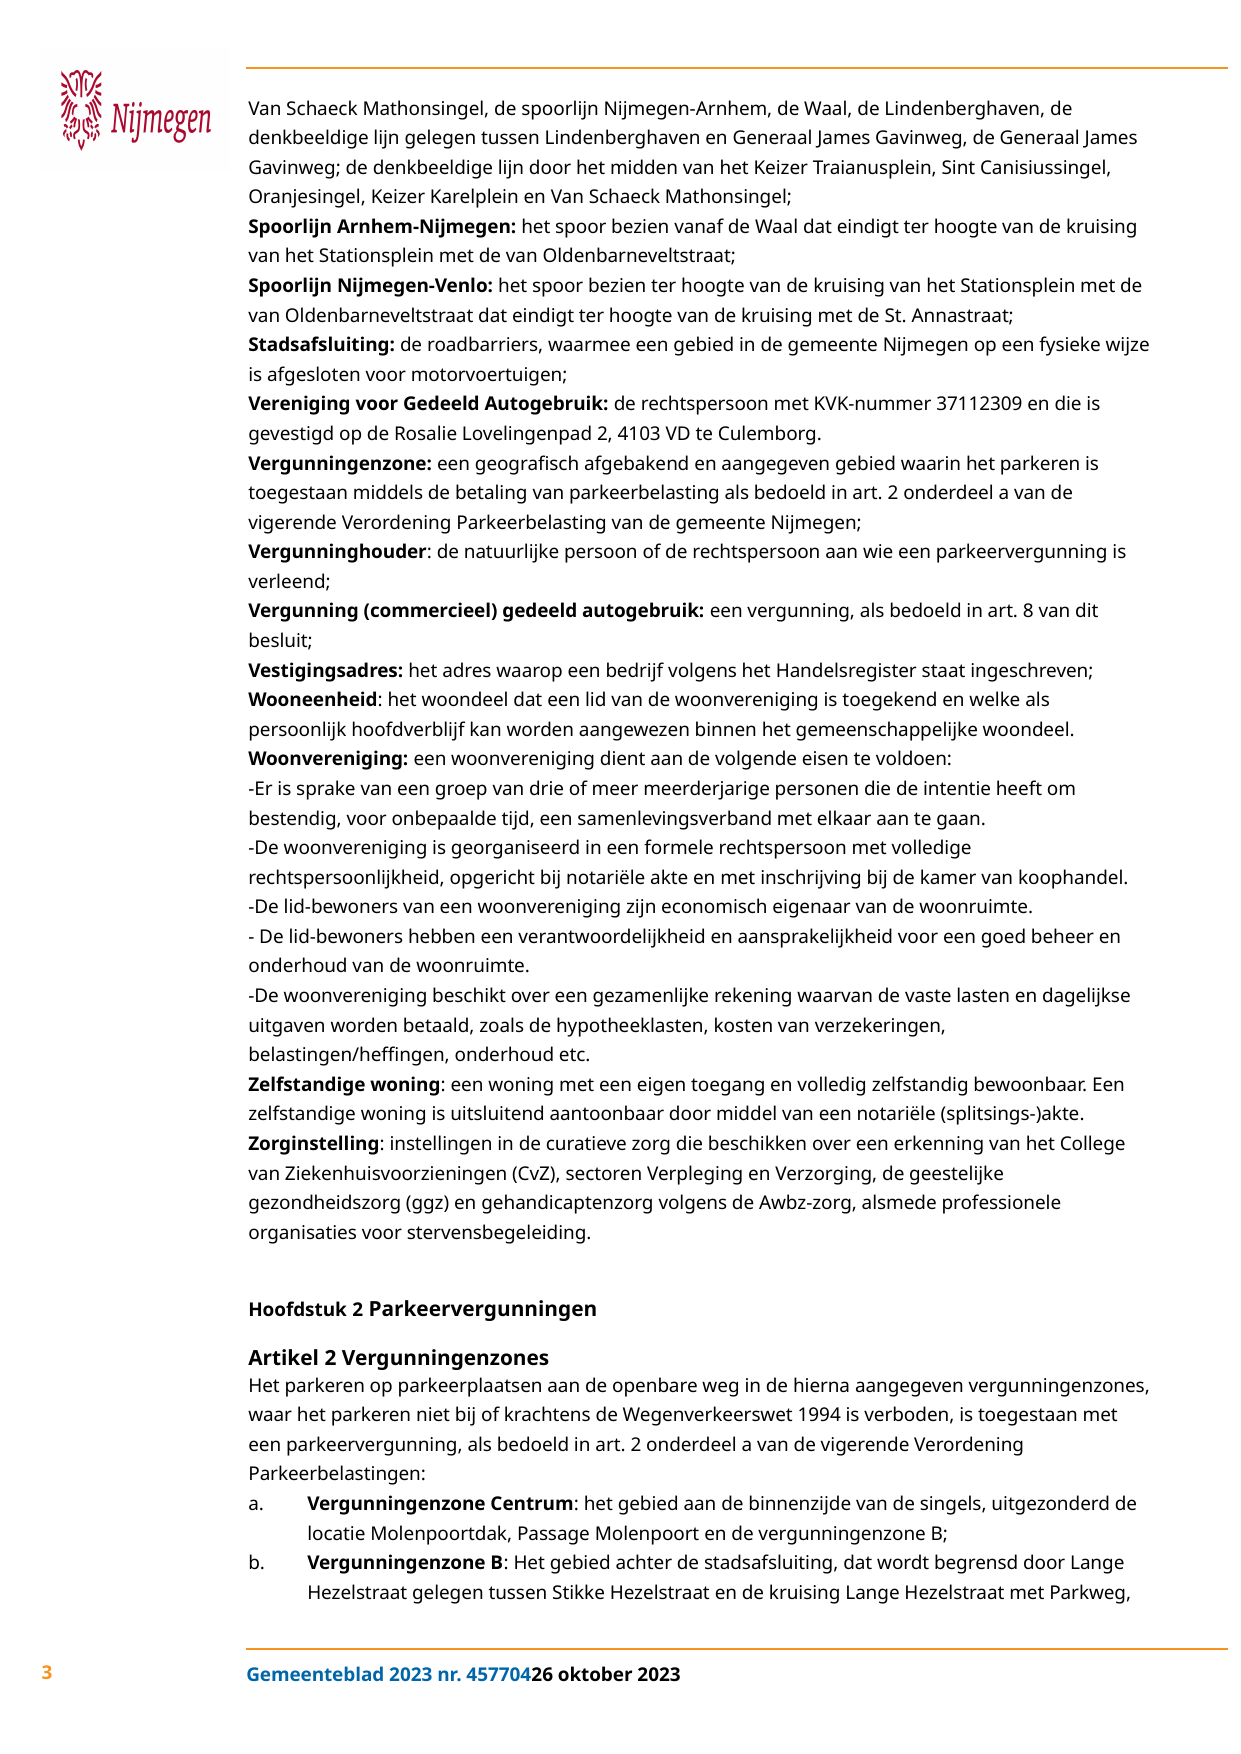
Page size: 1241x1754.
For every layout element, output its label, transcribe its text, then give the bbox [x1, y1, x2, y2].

text Spoorlijn Arnhem-Nijmegen: het spoor bezien vanaf de Waal dat eindigt ter hoogte van de kruising van het Stationsplein met de van Oldenbarneveltstraat; [248, 213, 1152, 268]
text -De woonvereniging is georganiseerd in een formele rechtspersoon met volledige rechtspersoonlijkheid, opgericht bij notariële akte en met inschrijving bij de kamer van koophandel. [248, 834, 1152, 890]
text Hoofdstuk 2 Parkeervergunningen [248, 1294, 1152, 1323]
text Stadsafsluiting: de roadbarriers, waarmee een gebied in de gemeente Nijmegen op een fysieke wijze is afgesloten voor motorvoertuigen; [248, 331, 1152, 387]
text Spoorlijn Nijmegen-Venlo: het spoor bezien ter hoogte van de kruising van het Stationsplein met de van Oldenbarneveltstraat dat eindigt ter hoogte van de kruising met de St. Annastraat; [248, 272, 1152, 328]
text Van Schaeck Mathonsingel, de spoorlijn Nijmegen-Arnhem, de Waal, de Lindenberghaven, de denkbeeldige lijn gelegen tussen Lindenberghaven en Generaal James Gavinweg, de Generaal James Gavinweg; de denkbeeldige lijn door het midden van het Keizer Traianusplein, Sint Canisiussingel, Oranjesingel, Keizer Karelplein en Van Schaeck Mathonsingel; [248, 95, 1152, 209]
text Vergunningenzone: een geografisch afgebakend en aangegeven gebied waarin het parkeren is toegestaan middels de betaling van parkeerbelasting als bedoeld in art. 2 onderdeel a van de vigerende Verordening Parkeerbelasting van de gemeente Nijmegen; [248, 450, 1152, 535]
text Zelfstandige woning: een woning met een eigen toegang en volledig zelfstandig bewoonbaar. Een zelfstandige woning is uitsluitend aantoonbaar door middel van een notariële (splitsings-)akte. [248, 1071, 1152, 1126]
text Artikel 2 Vergunningenzones [248, 1343, 1152, 1372]
text -Er is sprake van een groep van drie of meer meerderjarige personen die de intentie heeft om bestendig, voor onbepaalde tijd, een samenlevingsverband met elkaar aan te gaan. [248, 775, 1152, 831]
list Vergunningenzone B: Het gebied achter de stadsafsluiting, dat wordt begrensd door Lange Hezelstraat gelegen tussen Stikke Hezelstraat en de kruising Lange Hezelstraat met Parkweg, [248, 1549, 1152, 1605]
text -De lid-bewoners van een woonvereniging zijn economisch eigenaar van de woonruimte. [248, 893, 1152, 919]
text Vestigingsadres: het adres waarop een bedrijf volgens het Handelsregister staat ingeschreven; [248, 657, 1152, 683]
text Het parkeren op parkeerplaatsen aan de openbare weg in de hierna aangegeven vergunningenzones, waar het parkeren niet bij of krachtens de Wegenverkeerswet 1994 is verboden, is toegestaan met een parkeervergunning, als bedoeld in art. 2 onderdeel a van de vigerende Verordening Parkeerbelastingen: [248, 1372, 1152, 1486]
list Vergunningenzone Centrum: het gebied aan de binnenzijde van de singels, uitgezonderd de locatie Molenpoortdak, Passage Molenpoort en de vergunningenzone B; [248, 1490, 1152, 1546]
picture [41, 47, 231, 172]
text Wooneenheid: het woondeel dat een lid van de woonvereniging is toegekend en welke als persoonlijk hoofdverblijf kan worden aangewezen binnen het gemeenschappelijke woondeel. [248, 686, 1152, 742]
text - De lid-bewoners hebben een verantwoordelijkheid en aansprakelijkheid voor een goed beheer en onderhoud van de woonruimte. [248, 923, 1152, 978]
text Vereniging voor Gedeeld Autogebruik: de rechtspersoon met KVK-nummer 37112309 en die is gevestigd op de Rosalie Lovelingenpad 2, 4103 VD te Culemborg. [248, 391, 1152, 446]
text Vergunninghouder: de natuurlijke persoon of de rechtspersoon aan wie een parkeervergunning is verleend; [248, 538, 1152, 594]
text -De woonvereniging beschikt over een gezamenlijke rekening waarvan de vaste lasten en dagelijkse uitgaven worden betaald, zoals de hypotheeklasten, kosten van verzekeringen, belastingen/heffingen, onderhoud etc. [248, 982, 1152, 1067]
text Woonvereniging: een woonvereniging dient aan de volgende eisen te voldoen: [248, 746, 1152, 771]
text Zorginstelling: instellingen in de curatieve zorg die beschikken over een erkenning van het College van Ziekenhuisvoorzieningen (CvZ), sectoren Verpleging en Verzorging, de geestelijke gezondheidszorg (ggz) en gehandicaptenzorg volgens de Awbz-zorg, alsmede professionele organisaties voor stervensbegeleiding. [248, 1130, 1152, 1245]
text Vergunning (commercieel) gedeeld autogebruik: een vergunning, als bedoeld in art. 8 van dit besluit; [248, 598, 1152, 653]
